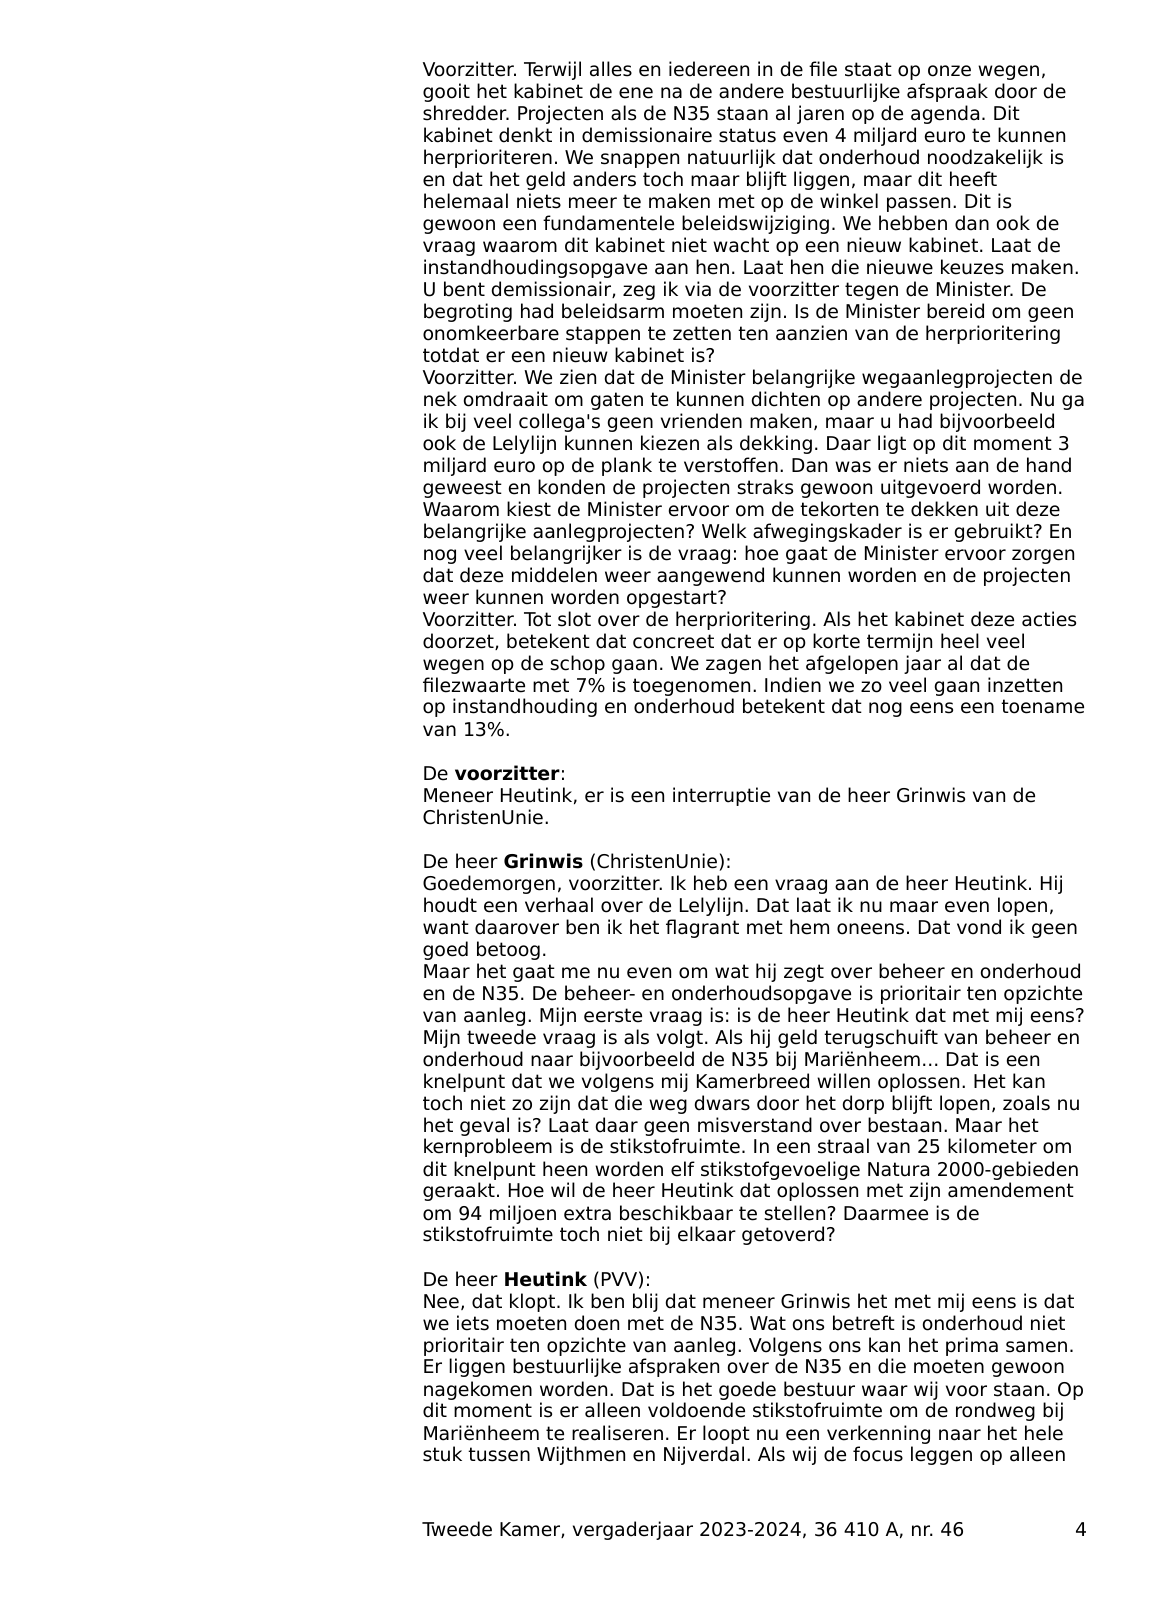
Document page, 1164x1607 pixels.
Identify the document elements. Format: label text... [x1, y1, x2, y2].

text Voorzitter. Tot slot over de herprioritering. Als het kabinet deze acties doorzet, betekent dat concreet dat er op korte termijn heel veel wegen op de schop gaan. We zagen het afgelopen jaar al dat de filezwaarte met 7% is toegenomen. Indien we zo veel gaan inzetten op instandhouding en onderhoud betekent dat nog eens een toename van 13%. [422, 608, 1087, 740]
text De voorzitter: [422, 763, 1087, 784]
text Maar het gaat me nu even om wat hij zegt over beheer en onderhoud en de N35. De beheer- en onderhoudsopgave is prioritair ten opzichte van aanleg. Mijn eerste vraag is: is de heer Heutink dat met mij eens? [422, 961, 1087, 1027]
text Voorzitter. We zien dat de Minister belangrijke wegaanlegprojecten de nek omdraait om gaten te kunnen dichten op andere projecten. Nu ga ik bij veel collega's geen vrienden maken, maar u had bijvoorbeeld ook de Lelylijn kunnen kiezen als dekking. Daar ligt op dit moment 3 miljard euro op de plank te verstoffen. Dan was er niets aan de hand geweest en konden de projecten straks gewoon uitgevoerd worden. Waarom kiest de Minister ervoor om de tekorten te dekken uit deze belangrijke aanlegprojecten? Welk afwegingskader is er gebruikt? En nog veel belangrijker is de vraag: hoe gaat de Minister ervoor zorgen dat deze middelen weer aangewend kunnen worden en de projecten weer kunnen worden opgestart? [422, 367, 1087, 608]
text De heer Grinwis (ChristenUnie): [422, 851, 1087, 873]
text Nee, dat klopt. Ik ben blij dat meneer Grinwis het met mij eens is dat we iets moeten doen met de N35. Wat ons betreft is onderhoud niet prioritair ten opzichte van aanleg. Volgens ons kan het prima samen. Er liggen bestuurlijke afspraken over de N35 en die moeten gewoon nagekomen worden. Dat is het goede bestuur waar wij voor staan. Op dit moment is er alleen voldoende stikstofruimte om de rondweg bij Mariënheem te realiseren. Er loopt nu een verkenning naar het hele stuk tussen Wijthmen en Nijverdal. Als wij de focus leggen op alleen [422, 1291, 1087, 1466]
text Goedemorgen, voorzitter. Ik heb een vraag aan de heer Heutink. Hij houdt een verhaal over de Lelylijn. Dat laat ik nu maar even lopen, want daarover ben ik het flagrant met hem oneens. Dat vond ik geen goed betoog. [422, 873, 1087, 961]
text Mijn tweede vraag is als volgt. Als hij geld terugschuift van beheer en onderhoud naar bijvoorbeeld de N35 bij Mariënheem... Dat is een knelpunt dat we volgens mij Kamerbreed willen oplossen. Het kan toch niet zo zijn dat die weg dwars door het dorp blijft lopen, zoals nu het geval is? Laat daar geen misverstand over bestaan. Maar het kernprobleem is de stikstofruimte. In een straal van 25 kilometer om dit knelpunt heen worden elf stikstofgevoelige Natura 2000-gebieden geraakt. Hoe wil de heer Heutink dat oplossen met zijn amendement om 94 miljoen extra beschikbaar te stellen? Daarmee is de stikstofruimte toch niet bij elkaar getoverd? [422, 1027, 1087, 1246]
text De heer Heutink (PVV): [422, 1268, 1087, 1291]
text Voorzitter. Terwijl alles en iedereen in de file staat op onze wegen, gooit het kabinet de ene na de andere bestuurlijke afspraak door de shredder. Projecten als de N35 staan al jaren op de agenda. Dit kabinet denkt in demissionaire status even 4 miljard euro te kunnen herprioriteren. We snappen natuurlijk dat onderhoud noodzakelijk is en dat het geld anders toch maar blijft liggen, maar dit heeft helemaal niets meer te maken met op de winkel passen. Dit is gewoon een fundamentele beleidswijziging. We hebben dan ook de vraag waarom dit kabinet niet wacht op een nieuw kabinet. Laat de instandhoudingsopgave aan hen. Laat hen die nieuwe keuzes maken. U bent demissionair, zeg ik via de voorzitter tegen de Minister. De begroting had beleidsarm moeten zijn. Is de Minister bereid om geen onomkeerbare stappen te zetten ten aanzien van de herprioritering totdat er een nieuw kabinet is? [422, 59, 1087, 367]
text Meneer Heutink, er is een interruptie van de heer Grinwis van de ChristenUnie. [422, 784, 1087, 828]
